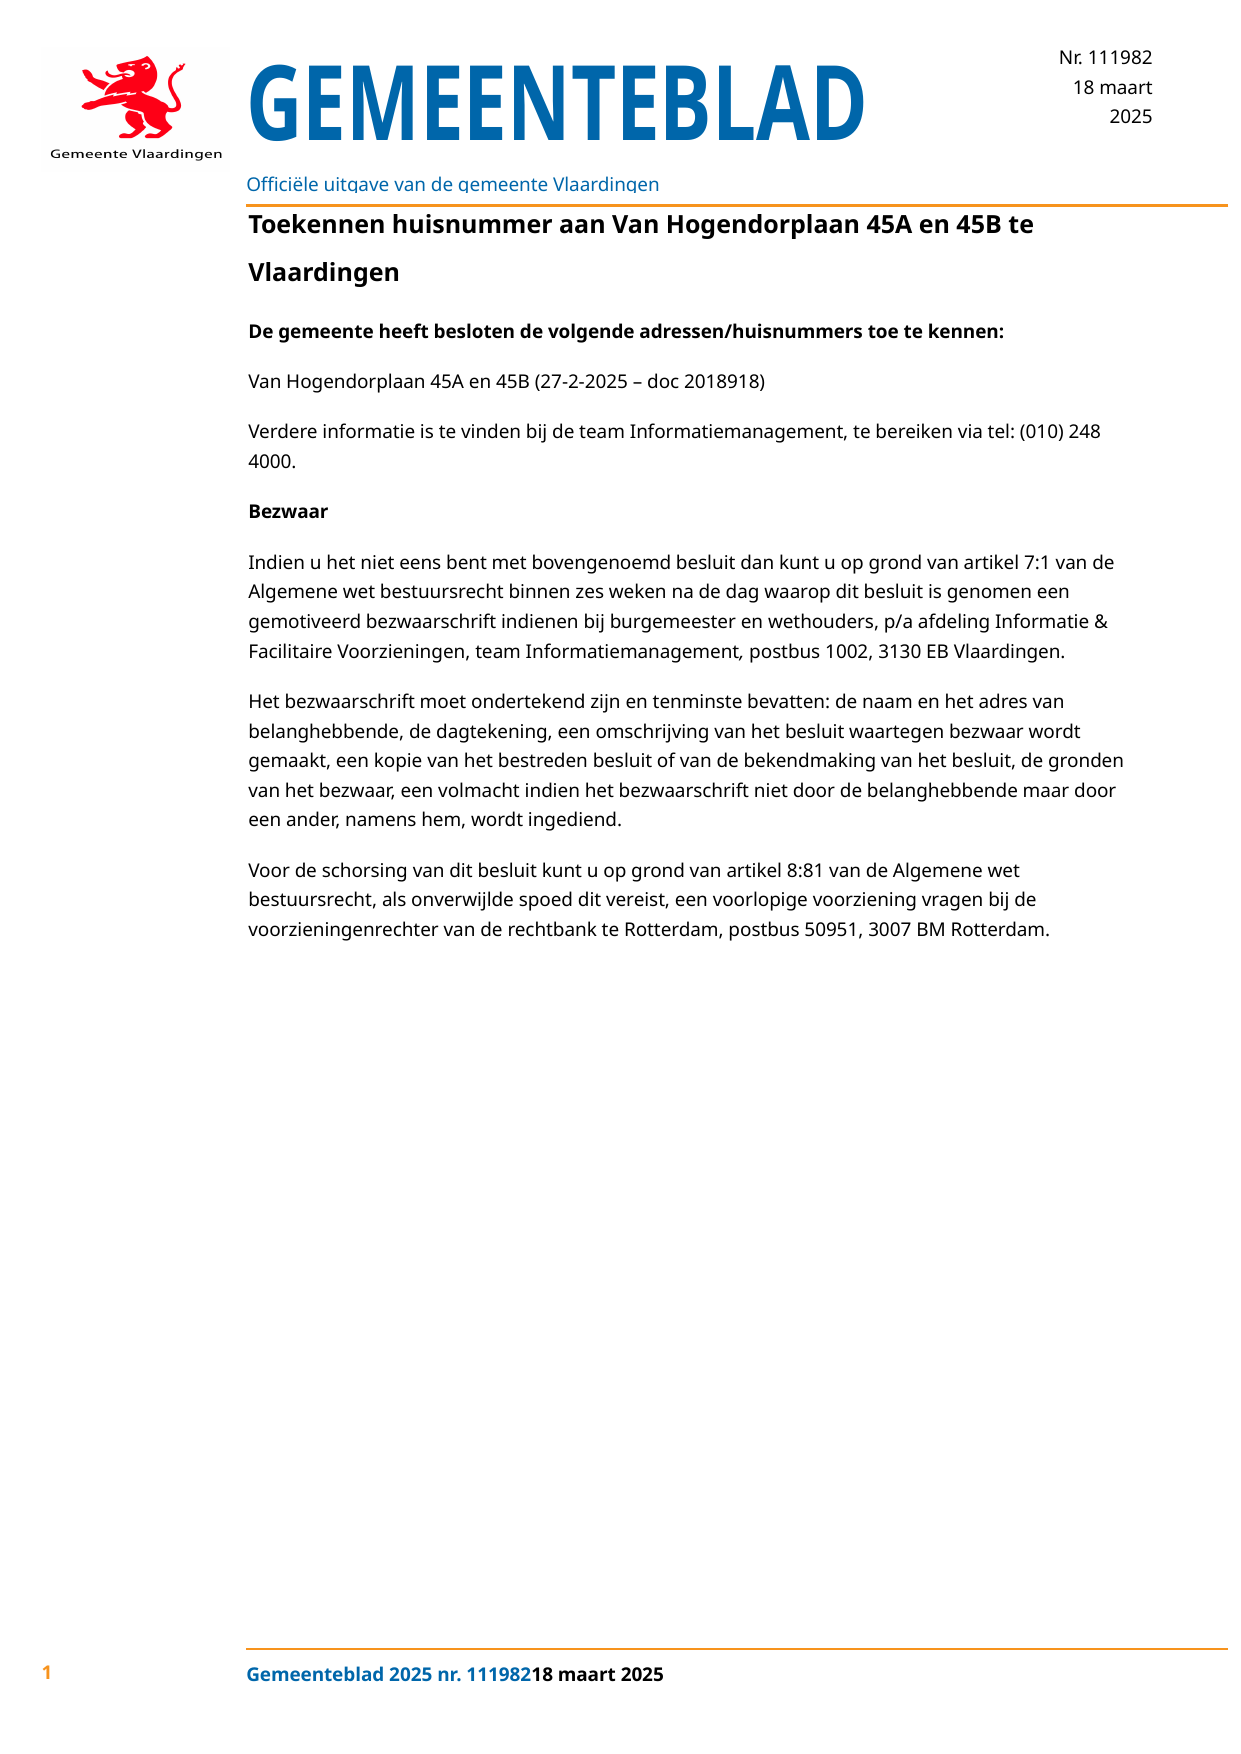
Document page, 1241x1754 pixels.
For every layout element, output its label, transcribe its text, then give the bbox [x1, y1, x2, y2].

picture [41, 47, 231, 172]
text Van Hogendorplaan 45A en 45B (27-2-2025 – doc 2018918) [248, 368, 1152, 394]
text Voor de schorsing van dit besluit kunt u op grond van artikel 8:81 van de Algemene wet bestuursrecht, als onverwijlde spoed dit vereist, een voorlopige voorziening vragen bij de voorzieningenrechter van de rechtbank te Rotterdam, postbus 50951, 3007 BM Rotterdam. [248, 857, 1152, 942]
text Verdere informatie is te vinden bij de team Informatiemanagement, te bereiken via tel: (010) 248 4000. [248, 419, 1152, 474]
text Het bezwaarschrift moet ondertekend zijn en tenminste bevatten: de naam en het adres van belanghebbende, de dagtekening, een omschrijving van het besluit waartegen bezwaar wordt gemaakt, een kopie van het bestreden besluit of van de bekendmaking van het besluit, de gronden van het bezwaar, een volmacht indien het bezwaarschrift niet door de belanghebbende maar door een ander, namens hem, wordt ingediend. [248, 688, 1152, 832]
text Bezwaar [248, 499, 1152, 524]
text Toekennen huisnummer aan Van Hogendorplaan 45A en 45B te Vlaardingen [248, 207, 1152, 288]
text Indien u het niet eens bent met bovengenoemd besluit dan kunt u op grond van artikel 7:1 van de Algemene wet bestuursrecht binnen zes weken na de dag waarop dit besluit is genomen een gemotiveerd bezwaarschrift indienen bij burgemeester en wethouders, p/a afdeling Informatie & Facilitaire Voorzieningen, team Informatiemanagement, postbus 1002, 3130 EB Vlaardingen. [248, 549, 1152, 664]
text De gemeente heeft besloten de volgende adressen/huisnummers toe te kennen: [248, 318, 1152, 344]
